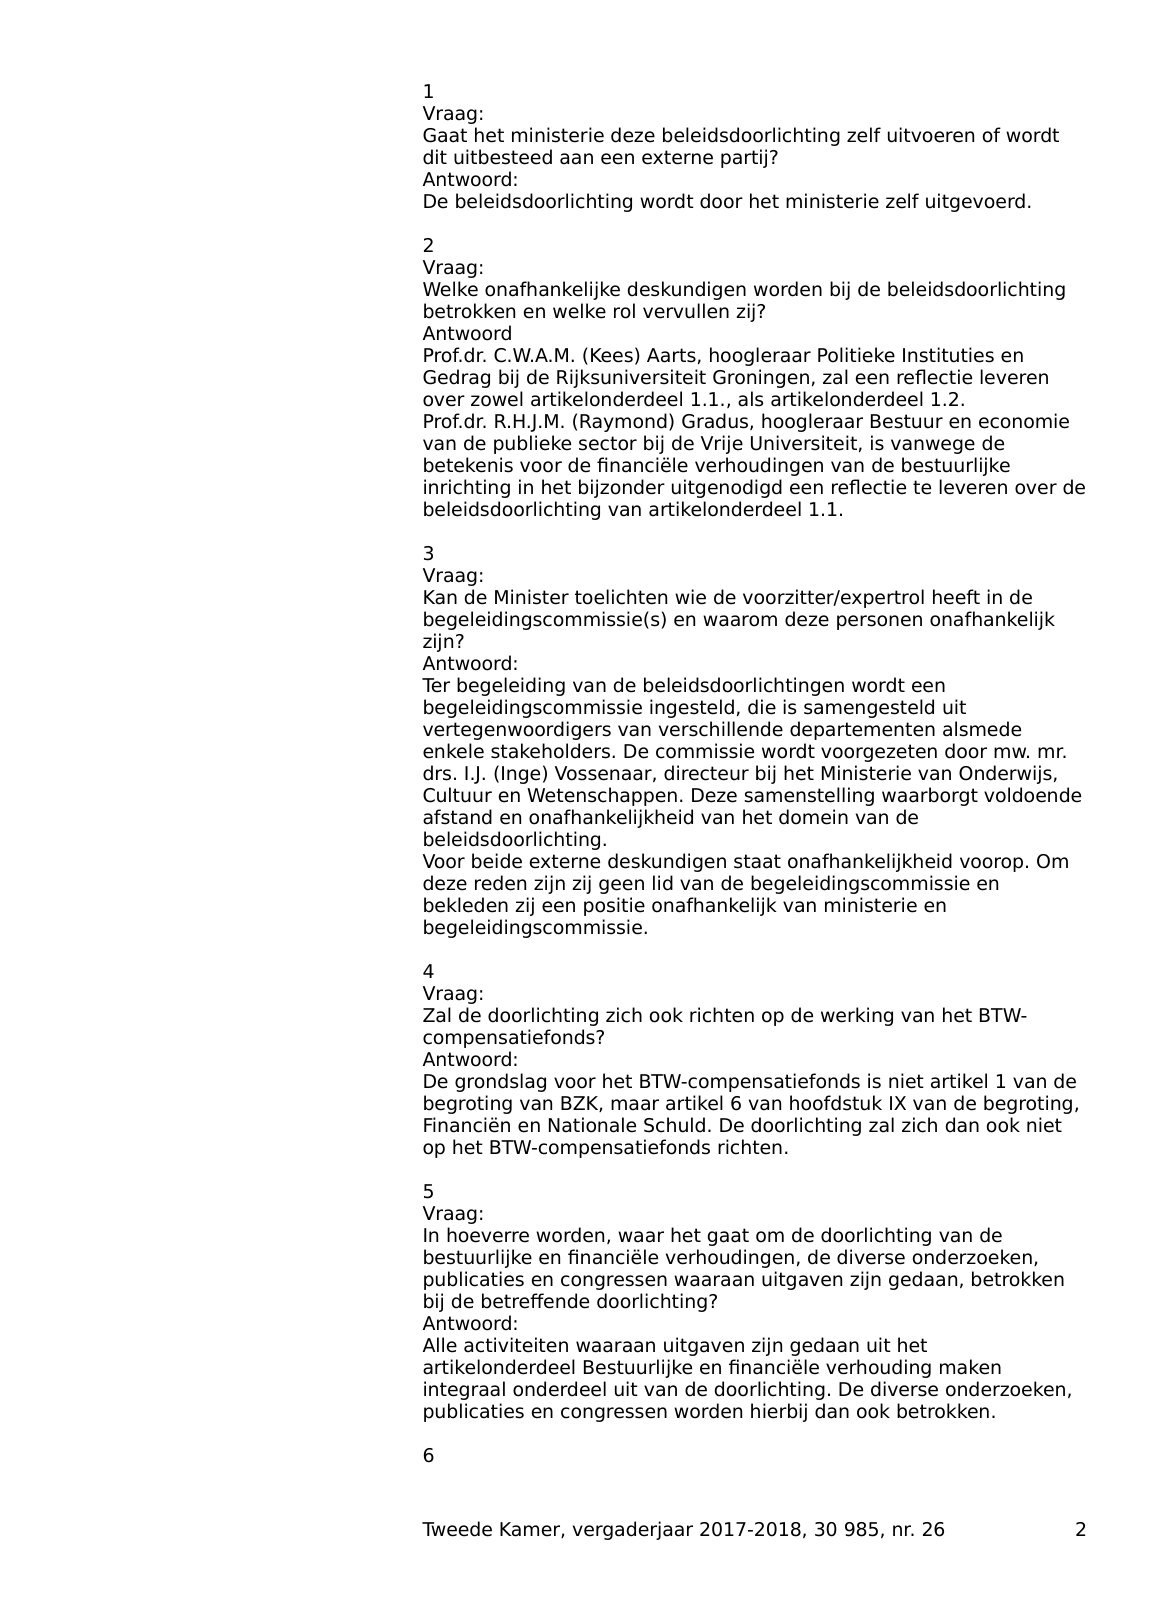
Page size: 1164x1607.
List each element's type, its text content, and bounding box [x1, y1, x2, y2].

text Alle activiteiten waaraan uitgaven zijn gedaan uit het artikelonderdeel Bestuurlijke en financiële verhouding maken integraal onderdeel uit van de doorlichting. De diverse onderzoeken, publicaties en congressen worden hierbij dan ook betrokken. [422, 1335, 1087, 1423]
text Antwoord: [422, 653, 1087, 675]
text 2 [422, 235, 1087, 257]
text 4 [422, 961, 1087, 983]
text Welke onafhankelijke deskundigen worden bij de beleidsdoorlichting betrokken en welke rol vervullen zij? [422, 279, 1087, 323]
text Antwoord [422, 323, 1087, 345]
text Prof.dr. R.H.J.M. (Raymond) Gradus, hoogleraar Bestuur en economie van de publieke sector bij de Vrije Universiteit, is vanwege de betekenis voor de financiële verhoudingen van de bestuurlijke inrichting in het bijzonder uitgenodigd een reflectie te leveren over de beleidsdoorlichting van artikelonderdeel 1.1. [422, 411, 1087, 521]
text Zal de doorlichting zich ook richten op de werking van het BTW-compensatiefonds? [422, 1005, 1087, 1049]
text Vraag: [422, 565, 1087, 587]
text 6 [422, 1445, 1087, 1467]
text Voor beide externe deskundigen staat onafhankelijkheid voorop. Om deze reden zijn zij geen lid van de begeleidingscommissie en bekleden zij een positie onafhankelijk van ministerie en begeleidingscommissie. [422, 851, 1087, 939]
text 5 [422, 1181, 1087, 1203]
text De grondslag voor het BTW-compensatiefonds is niet artikel 1 van de begroting van BZK, maar artikel 6 van hoofdstuk IX van de begroting, Financiën en Nationale Schuld. De doorlichting zal zich dan ook niet op het BTW-compensatiefonds richten. [422, 1071, 1087, 1159]
text Kan de Minister toelichten wie de voorzitter/expertrol heeft in de begeleidingscommissie(s) en waarom deze personen onafhankelijk zijn? [422, 587, 1087, 653]
text 3 [422, 543, 1087, 565]
text Gaat het ministerie deze beleidsdoorlichting zelf uitvoeren of wordt dit uitbesteed aan een externe partij? [422, 125, 1087, 169]
text Antwoord: [422, 169, 1087, 191]
text Vraag: [422, 103, 1087, 125]
text Vraag: [422, 983, 1087, 1005]
text Ter begeleiding van de beleidsdoorlichtingen wordt een begeleidingscommissie ingesteld, die is samengesteld uit vertegenwoordigers van verschillende departementen alsmede enkele stakeholders. De commissie wordt voorgezeten door mw. mr. drs. I.J. (Inge) Vossenaar, directeur bij het Ministerie van Onderwijs, Cultuur en Wetenschappen. Deze samenstelling waarborgt voldoende afstand en onafhankelijkheid van het domein van de beleidsdoorlichting. [422, 675, 1087, 851]
text Prof.dr. C.W.A.M. (Kees) Aarts, hoogleraar Politieke Instituties en Gedrag bij de Rijksuniversiteit Groningen, zal een reflectie leveren over zowel artikelonderdeel 1.1., als artikelonderdeel 1.2. [422, 345, 1087, 411]
text Vraag: [422, 1203, 1087, 1225]
text Vraag: [422, 257, 1087, 279]
text In hoeverre worden, waar het gaat om de doorlichting van de bestuurlijke en financiële verhoudingen, de diverse onderzoeken, publicaties en congressen waaraan uitgaven zijn gedaan, betrokken bij de betreffende doorlichting? [422, 1225, 1087, 1313]
text Antwoord: [422, 1313, 1087, 1335]
text Antwoord: [422, 1049, 1087, 1071]
text De beleidsdoorlichting wordt door het ministerie zelf uitgevoerd. [422, 191, 1087, 213]
text 1 [422, 81, 1087, 103]
